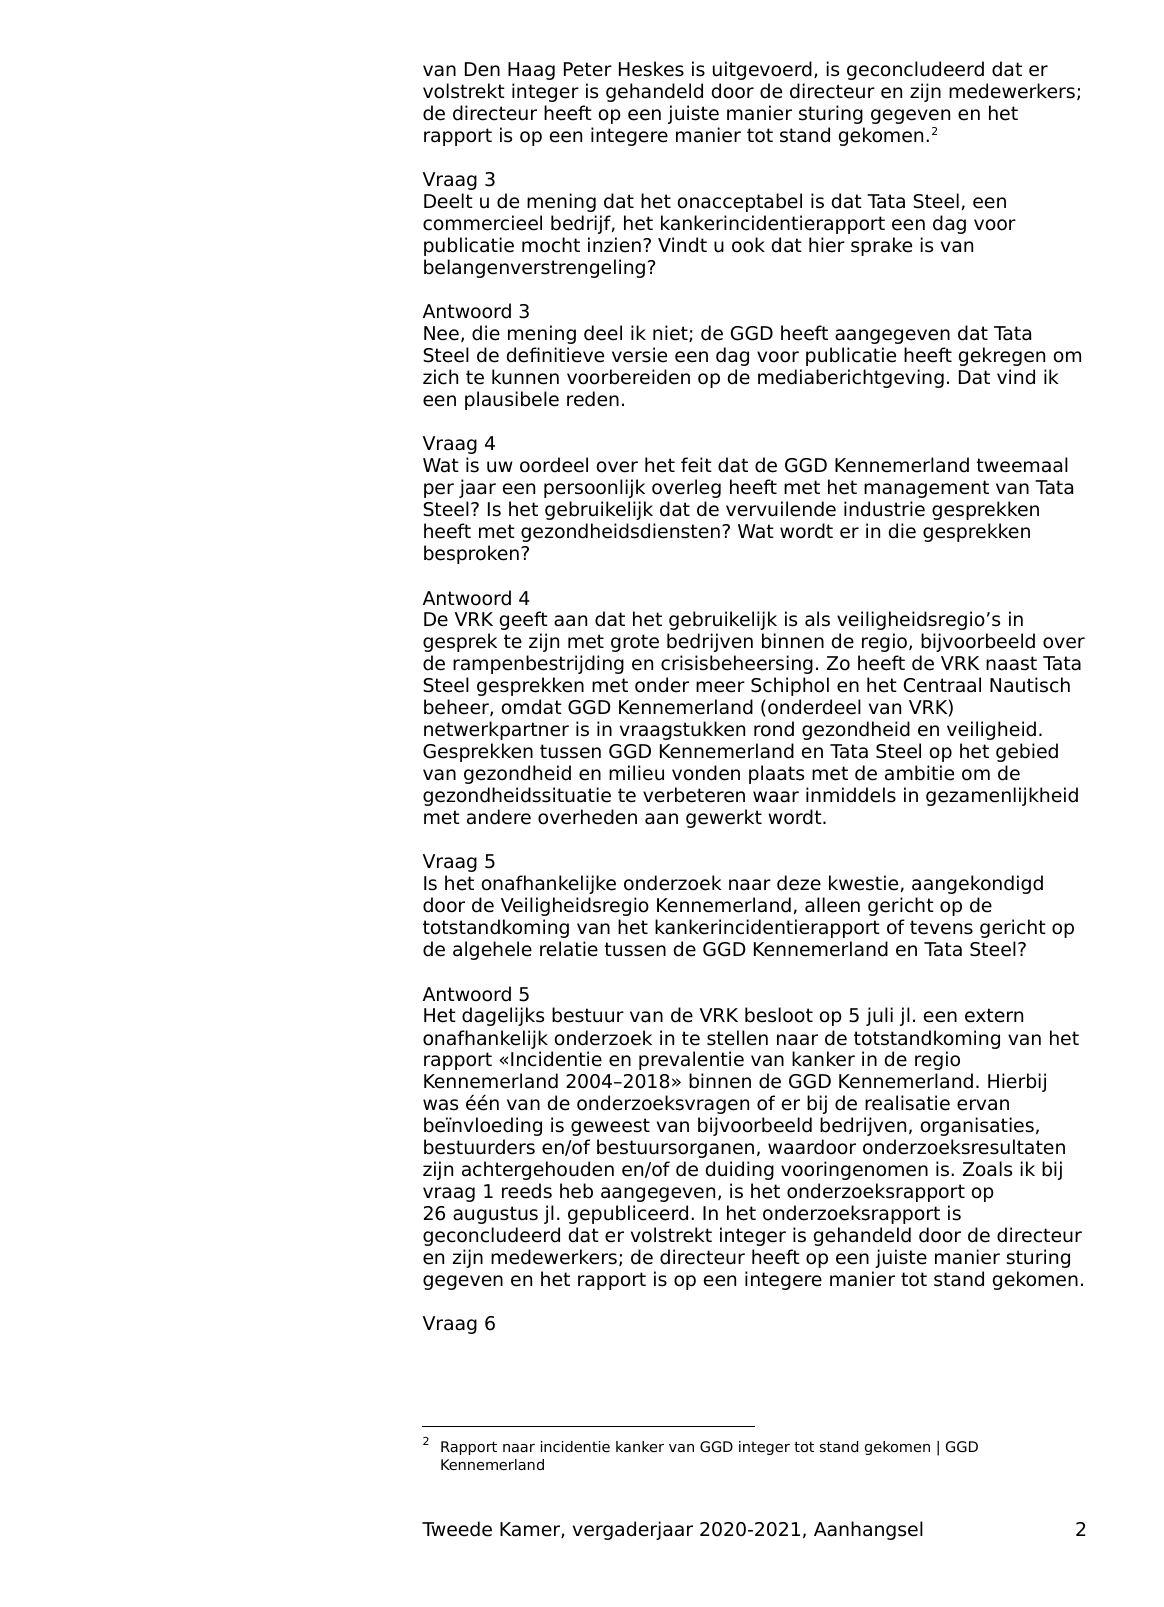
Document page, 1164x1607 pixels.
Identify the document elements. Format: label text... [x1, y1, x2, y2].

text Antwoord 4 [422, 587, 1087, 609]
text Het dagelijks bestuur van de VRK besloot op 5 juli jl. een extern onafhankelijk onderzoek in te stellen naar de totstandkoming van het rapport «Incidentie en prevalentie van kanker in de regio Kennemerland 2004–2018» binnen de GGD Kennemerland. Hierbij was één van de onderzoeksvragen of er bij de realisatie ervan beïnvloeding is geweest van bijvoorbeeld bedrijven, organisaties, bestuurders en/of bestuursorganen, waardoor onderzoeksresultaten zijn achtergehouden en/of de duiding vooringenomen is. Zoals ik bij vraag 1 reeds heb aangegeven, is het onderzoeksrapport op 26 augustus jl. gepubliceerd. In het onderzoeksrapport is geconcludeerd dat er volstrekt integer is gehandeld door de directeur en zijn medewerkers; de directeur heeft op een juiste manier sturing gegeven en het rapport is op een integere manier tot stand gekomen. [422, 1005, 1087, 1291]
text Antwoord 3 [422, 301, 1087, 323]
text Antwoord 5 [422, 983, 1087, 1005]
text Wat is uw oordeel over het feit dat de GGD Kennemerland tweemaal per jaar een persoonlijk overleg heeft met het management van Tata Steel? Is het gebruikelijk dat de vervuilende industrie gesprekken heeft met gezondheidsdiensten? Wat wordt er in die gesprekken besproken? [422, 455, 1087, 565]
text Deelt u de mening dat het onacceptabel is dat Tata Steel, een commercieel bedrijf, het kankerincidentierapport een dag voor publicatie mocht inzien? Vindt u ook dat hier sprake is van belangenverstrengeling? [422, 191, 1087, 279]
text Nee, die mening deel ik niet; de GGD heeft aangegeven dat Tata Steel de definitieve versie een dag voor publicatie heeft gekregen om zich te kunnen voorbereiden op de mediaberichtgeving. Dat vind ik een plausibele reden. [422, 323, 1087, 411]
text Vraag 6 [422, 1313, 1087, 1335]
text De VRK geeft aan dat het gebruikelijk is als veiligheidsregio’s in gesprek te zijn met grote bedrijven binnen de regio, bijvoorbeeld over de rampenbestrijding en crisisbeheersing. Zo heeft de VRK naast Tata Steel gesprekken met onder meer Schiphol en het Centraal Nautisch beheer, omdat GGD Kennemerland (onderdeel van VRK) netwerkpartner is in vraagstukken rond gezondheid en veiligheid. Gesprekken tussen GGD Kennemerland en Tata Steel op het gebied van gezondheid en milieu vonden plaats met de ambitie om de gezondheidssituatie te verbeteren waar inmiddels in gezamenlijkheid met andere overheden aan gewerkt wordt. [422, 609, 1087, 829]
text Vraag 4 [422, 433, 1087, 455]
text Vraag 3 [422, 169, 1087, 191]
text van Den Haag Peter Heskes is uitgevoerd, is geconcludeerd dat er volstrekt integer is gehandeld door de directeur en zijn medewerkers; de directeur heeft op een juiste manier sturing gegeven en het rapport is op een integere manier tot stand gekomen. [422, 59, 1087, 147]
text Vraag 5 [422, 851, 1087, 873]
text Is het onafhankelijke onderzoek naar deze kwestie, aangekondigd door de Veiligheidsregio Kennemerland, alleen gericht op de totstandkoming van het kankerincidentierapport of tevens gericht op de algehele relatie tussen de GGD Kennemerland en Tata Steel? [422, 873, 1087, 961]
text Rapport naar incidentie kanker van GGD integer tot stand gekomen | GGD Kennemerland [422, 1435, 1087, 1474]
